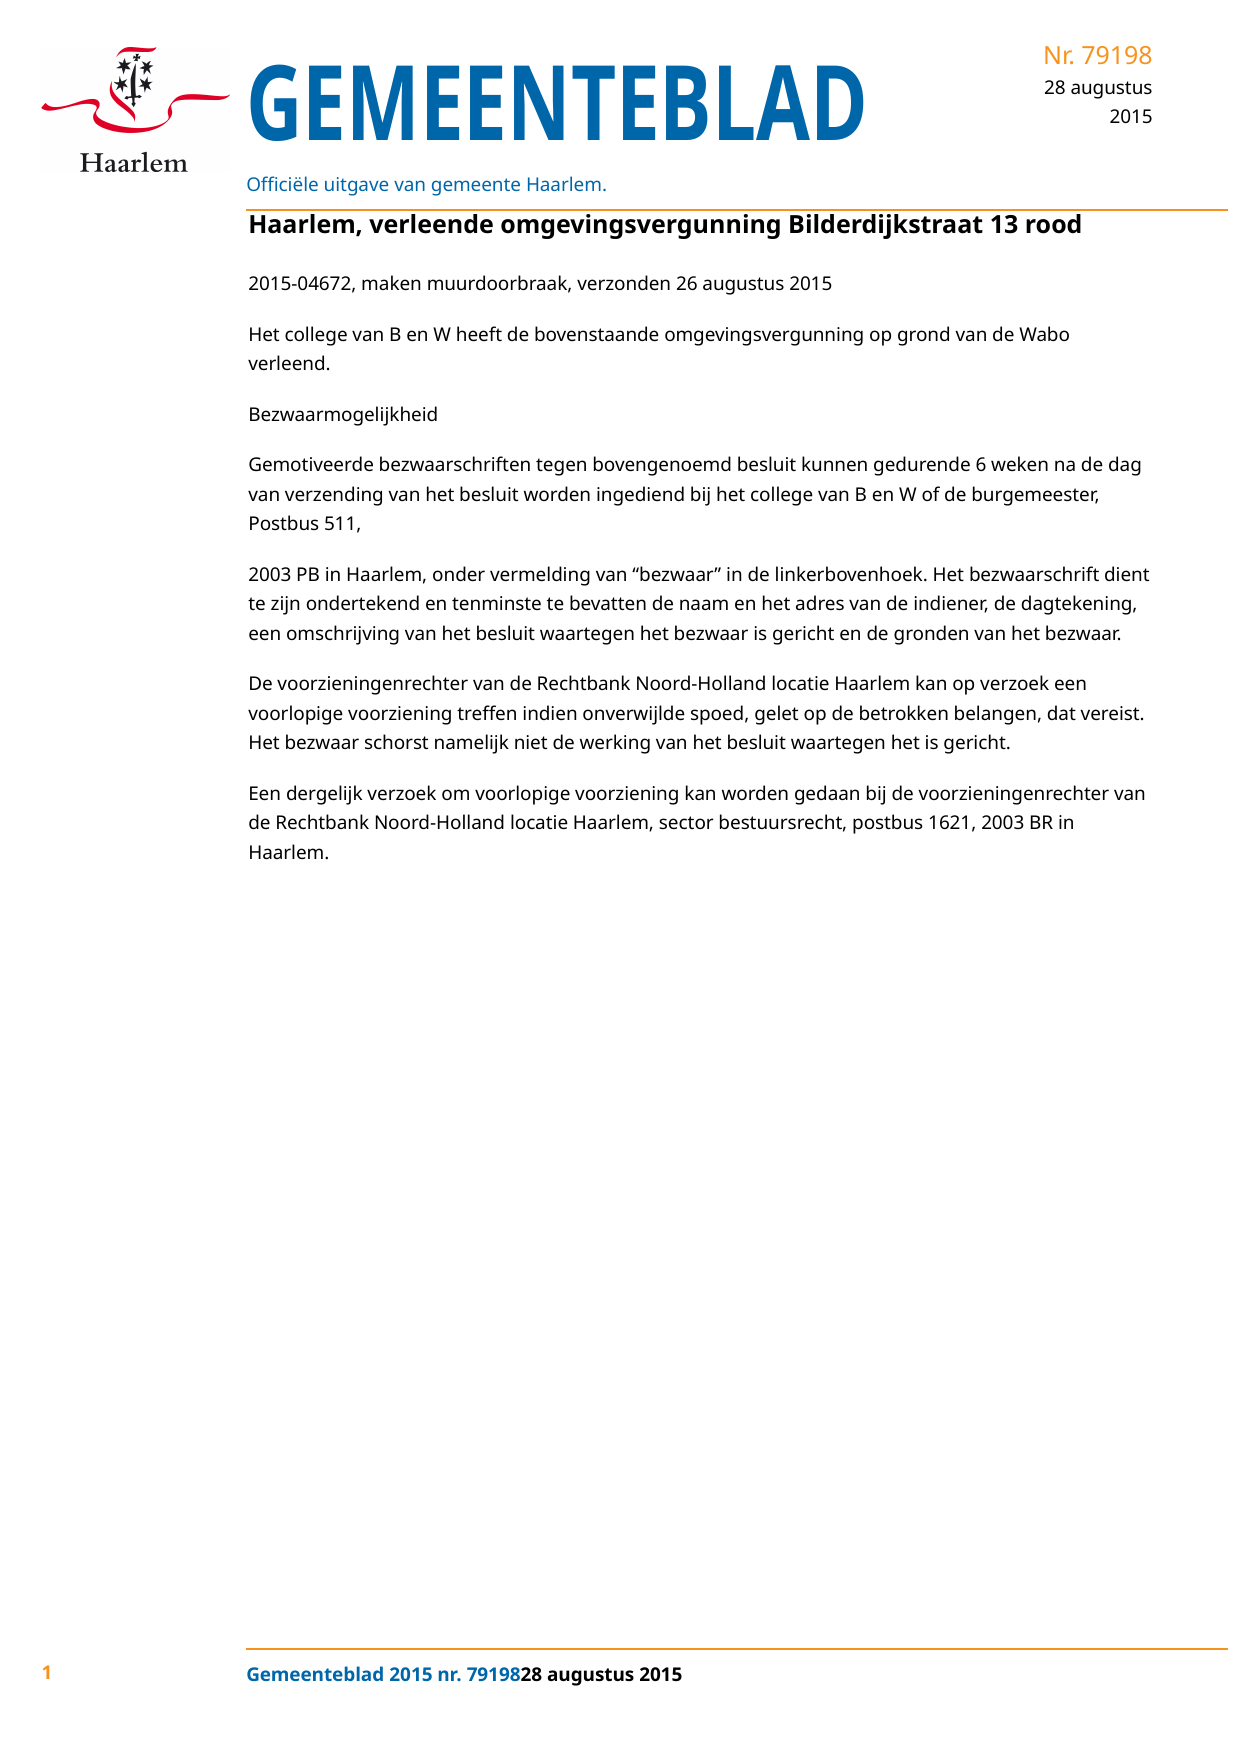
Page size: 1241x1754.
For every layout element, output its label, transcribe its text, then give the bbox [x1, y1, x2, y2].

text Een dergelijk verzoek om voorlopige voorziening kan worden gedaan bij de voorzieningenrechter van de Rechtbank Noord-Holland locatie Haarlem, sector bestuursrecht, postbus 1621, 2003 BR in Haarlem. [248, 780, 1152, 865]
text Haarlem, verleende omgevingsvergunning Bilderdijkstraat 13 rood [248, 211, 1152, 241]
text Het college van B en W heeft de bovenstaande omgevingsvergunning op grond van de Wabo verleend. [248, 321, 1152, 376]
text Gemotiveerde bezwaarschriften tegen bovengenoemd besluit kunnen gedurende 6 weken na de dag van verzending van het besluit worden ingediend bij het college van B en W of de burgemeester, Postbus 511, [248, 451, 1152, 536]
text 2015-04672, maken muurdoorbraak, verzonden 26 augustus 2015 [248, 270, 1152, 296]
picture [41, 47, 231, 172]
text De voorzieningenrechter van de Rechtbank Noord-Holland locatie Haarlem kan op verzoek een voorlopige voorziening treffen indien onverwijlde spoed, gelet op de betrokken belangen, dat vereist. Het bezwaar schorst namelijk niet de werking van het besluit waartegen het is gericht. [248, 670, 1152, 755]
text Bezwaarmogelijkheid [248, 401, 1152, 426]
text 2003 PB in Haarlem, onder vermelding van “bezwaar” in de linkerbovenhoek. Het bezwaarschrift dient te zijn ondertekend en tenminste te bevatten de naam en het adres van de indiener, de dagtekening, een omschrijving van het besluit waartegen het bezwaar is gericht en de gronden van het bezwaar. [248, 561, 1152, 646]
